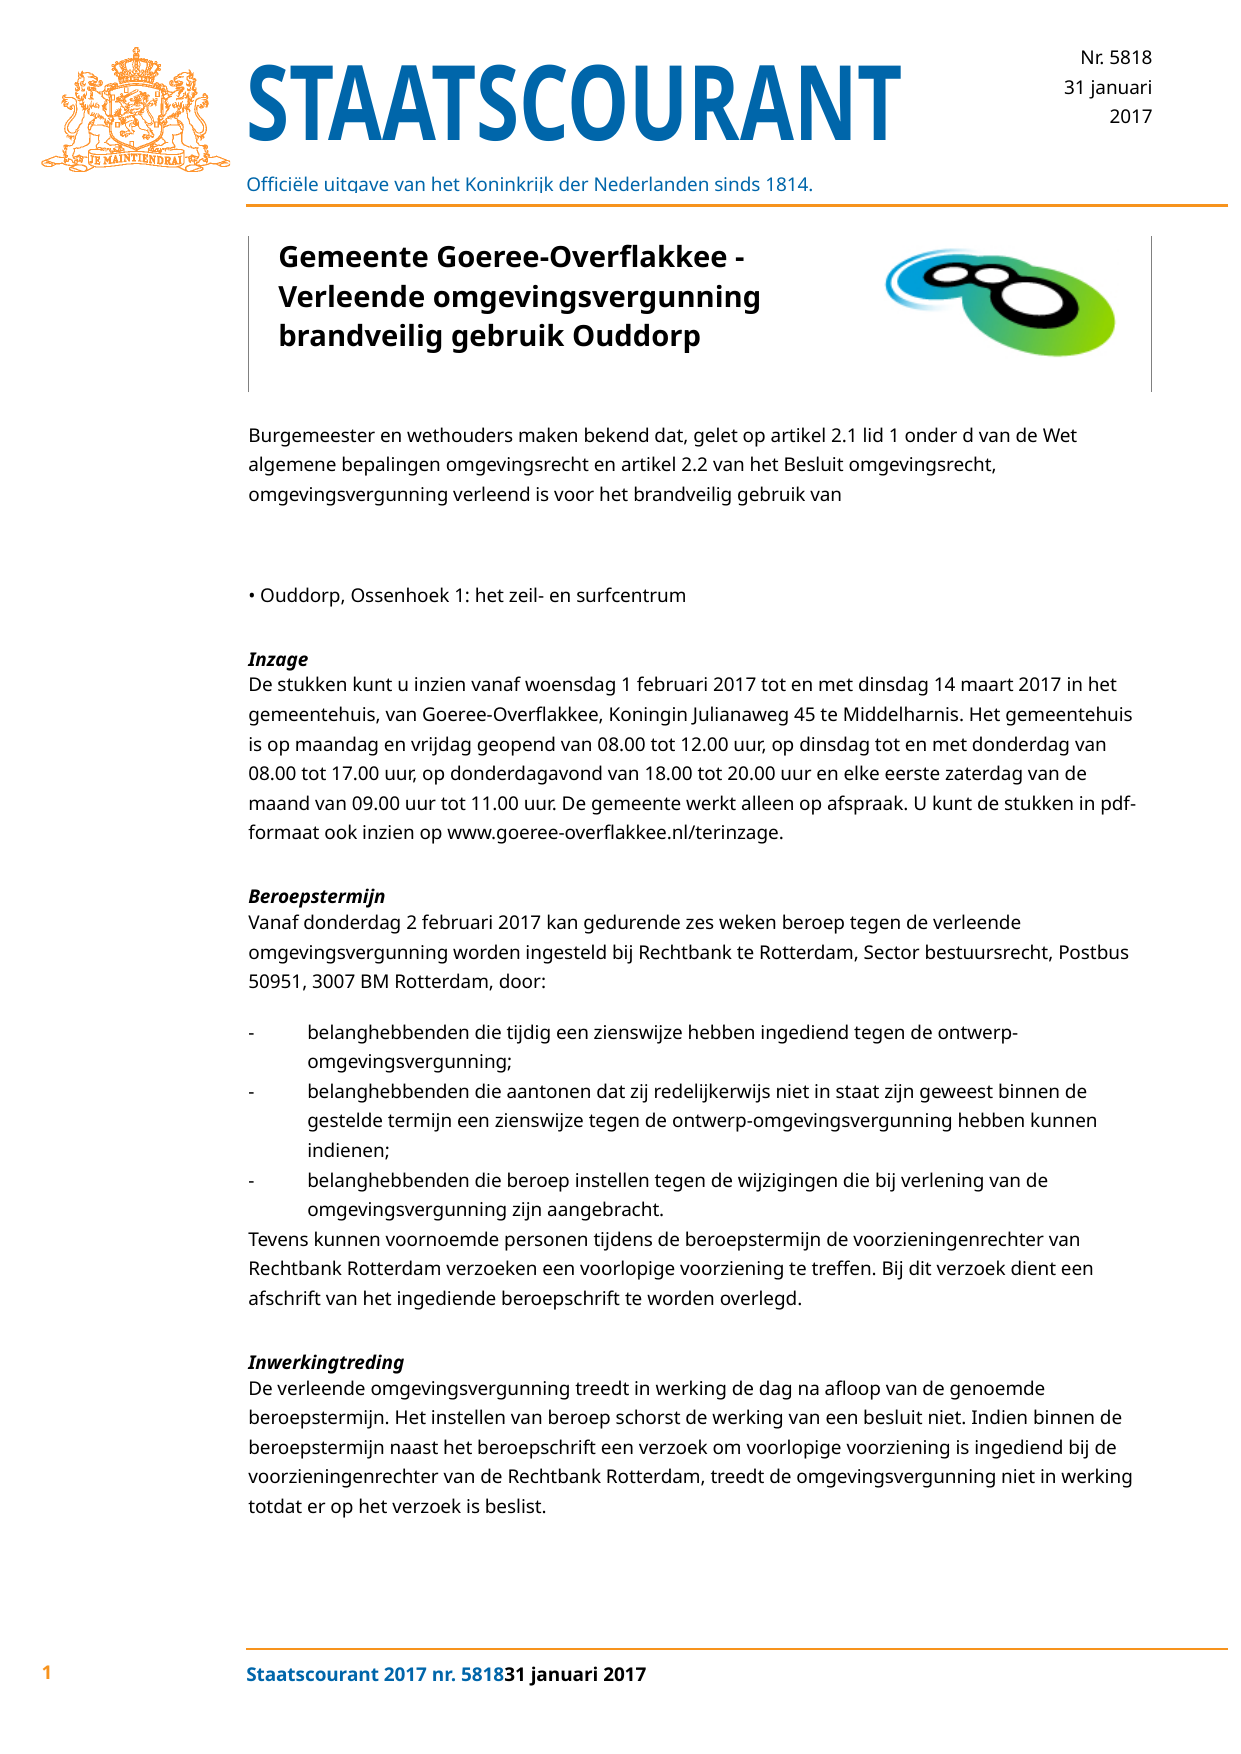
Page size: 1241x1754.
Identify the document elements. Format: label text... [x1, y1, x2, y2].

text De stukken kunt u inzien vanaf woensdag 1 februari 2017 tot en met dinsdag 14 maart 2017 in het gemeentehuis, van Goeree-Overflakkee, Koningin Julianaweg 45 te Middelharnis. Het gemeentehuis is op maandag en vrijdag geopend van 08.00 tot 12.00 uur, op dinsdag tot en met donderdag van 08.00 tot 17.00 uur, op donderdagavond van 18.00 tot 20.00 uur en elke eerste zaterdag van de maand van 09.00 uur tot 11.00 uur. De gemeente werkt alleen op afspraak. U kunt de stukken in pdf-formaat ook inzien op www.goeree-overflakkee.nl/terinzage. [248, 672, 1152, 845]
text De verleende omgevingsvergunning treedt in werking de dag na afloop van de genoemde beroepstermijn. Het instellen van beroep schorst de werking van een besluit niet. Indien binnen de beroepstermijn naast het beroepschrift een verzoek om voorlopige voorziening is ingediend bij de voorzieningenrechter van de Rechtbank Rotterdam, treedt de omgevingsvergunning niet in werking totdat er op het verzoek is beslist. [248, 1375, 1152, 1519]
table_header [850, 236, 1151, 392]
text Inwerkingtreding [248, 1349, 1152, 1375]
text Inzage [248, 646, 1152, 672]
list belanghebbenden die beroep instellen tegen de wijzigingen die bij verlening van de omgevingsvergunning zijn aangebracht. [248, 1167, 1152, 1222]
picture [41, 47, 231, 172]
picture [882, 236, 1119, 367]
list belanghebbenden die tijdig een zienswijze hebben ingediend tegen de ontwerp-omgevingsvergunning; [248, 1019, 1152, 1074]
text Burgemeester en wethouders maken bekend dat, gelet op artikel 2.1 lid 1 onder d van de Wet algemene bepalingen omgevingsrecht en artikel 2.2 van het Besluit omgevingsrecht, omgevingsvergunning verleend is voor het brandveilig gebruik van [248, 422, 1152, 507]
text Beroepstermijn [248, 883, 1152, 909]
list belanghebbenden die aantonen dat zij redelijkerwijs niet in staat zijn geweest binnen de gestelde termijn een zienswijze tegen de ontwerp-omgevingsvergunning hebben kunnen indienen; [248, 1078, 1152, 1163]
table_header Gemeente Goeree-Overflakkee - Verleende omgevingsvergunning brandveilig gebruik Ouddorp [249, 236, 850, 392]
text Vanaf donderdag 2 februari 2017 kan gedurende zes weken beroep tegen de verleende omgevingsvergunning worden ingesteld bij Rechtbank te Rotterdam, Sector bestuursrecht, Postbus 50951, 3007 BM Rotterdam, door: [248, 909, 1152, 994]
text Tevens kunnen voornoemde personen tijdens de beroepstermijn de voorzieningenrechter van Rechtbank Rotterdam verzoeken een voorlopige voorziening te treffen. Bij dit verzoek dient een afschrift van het ingediende beroepschrift te worden overlegd. [248, 1226, 1152, 1311]
text • Ouddorp, Ossenhoek 1: het zeil- en surfcentrum [248, 582, 1152, 608]
